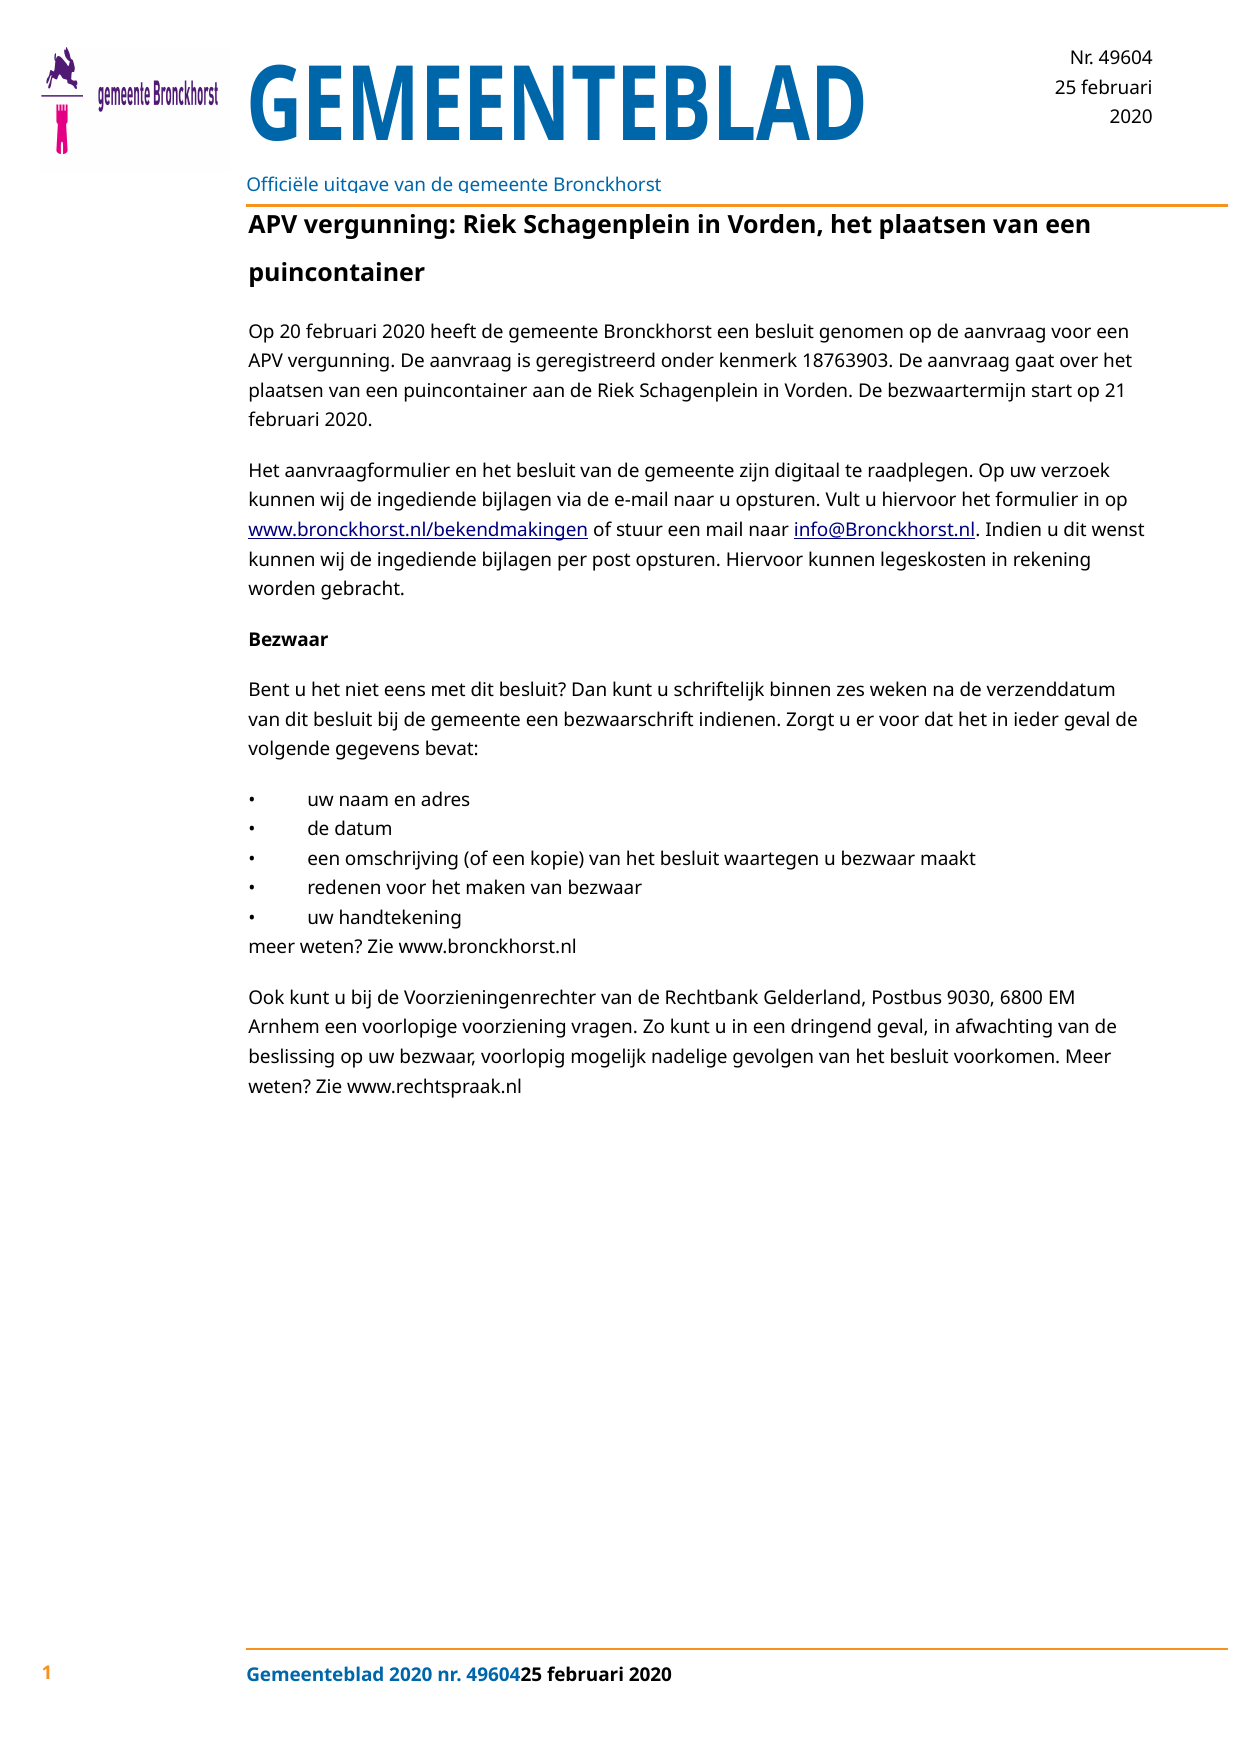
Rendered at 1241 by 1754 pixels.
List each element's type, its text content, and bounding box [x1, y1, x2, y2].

list uw handtekening [248, 904, 1152, 930]
text Bent u het niet eens met dit besluit? Dan kunt u schriftelijk binnen zes weken na de verzenddatum van dit besluit bij de gemeente een bezwaarschrift indienen. Zorgt u er voor dat het in ieder geval de volgende gegevens bevat: [248, 676, 1152, 761]
text APV vergunning: Riek Schagenplein in Vorden, het plaatsen van een puincontainer [248, 207, 1152, 288]
picture [41, 47, 231, 172]
list redenen voor het maken van bezwaar [248, 874, 1152, 900]
list uw naam en adres [248, 786, 1152, 812]
list een omschrijving (of een kopie) van het besluit waartegen u bezwaar maakt [248, 845, 1152, 871]
text Ook kunt u bij de Voorzieningenrechter van de Rechtbank Gelderland, Postbus 9030, 6800 EM Arnhem een voorlopige voorziening vragen. Zo kunt u in een dringend geval, in afwachting van de beslissing op uw bezwaar, voorlopig mogelijk nadelige gevolgen van het besluit voorkomen. Meer weten? Zie www.rechtspraak.nl [248, 984, 1152, 1099]
text Op 20 februari 2020 heeft de gemeente Bronckhorst een besluit genomen op de aanvraag voor een APV vergunning. De aanvraag is geregistreerd onder kenmerk 18763903. De aanvraag gaat over het plaatsen van een puincontainer aan de Riek Schagenplein in Vorden. De bezwaartermijn start op 21 februari 2020. [248, 318, 1152, 432]
text Bezwaar [248, 626, 1152, 652]
text Het aanvraagformulier en het besluit van de gemeente zijn digitaal te raadplegen. Op uw verzoek kunnen wij de ingediende bijlagen via de e-mail naar u opsturen. Vult u hiervoor het formulier in op www.bronckhorst.nl/bekendmakingen of stuur een mail naar info@Bronckhorst.nl. Indien u dit wenst kunnen wij de ingediende bijlagen per post opsturen. Hiervoor kunnen legeskosten in rekening worden gebracht. [248, 457, 1152, 601]
list de datum [248, 815, 1152, 841]
text meer weten? Zie www.bronckhorst.nl [248, 934, 1152, 959]
